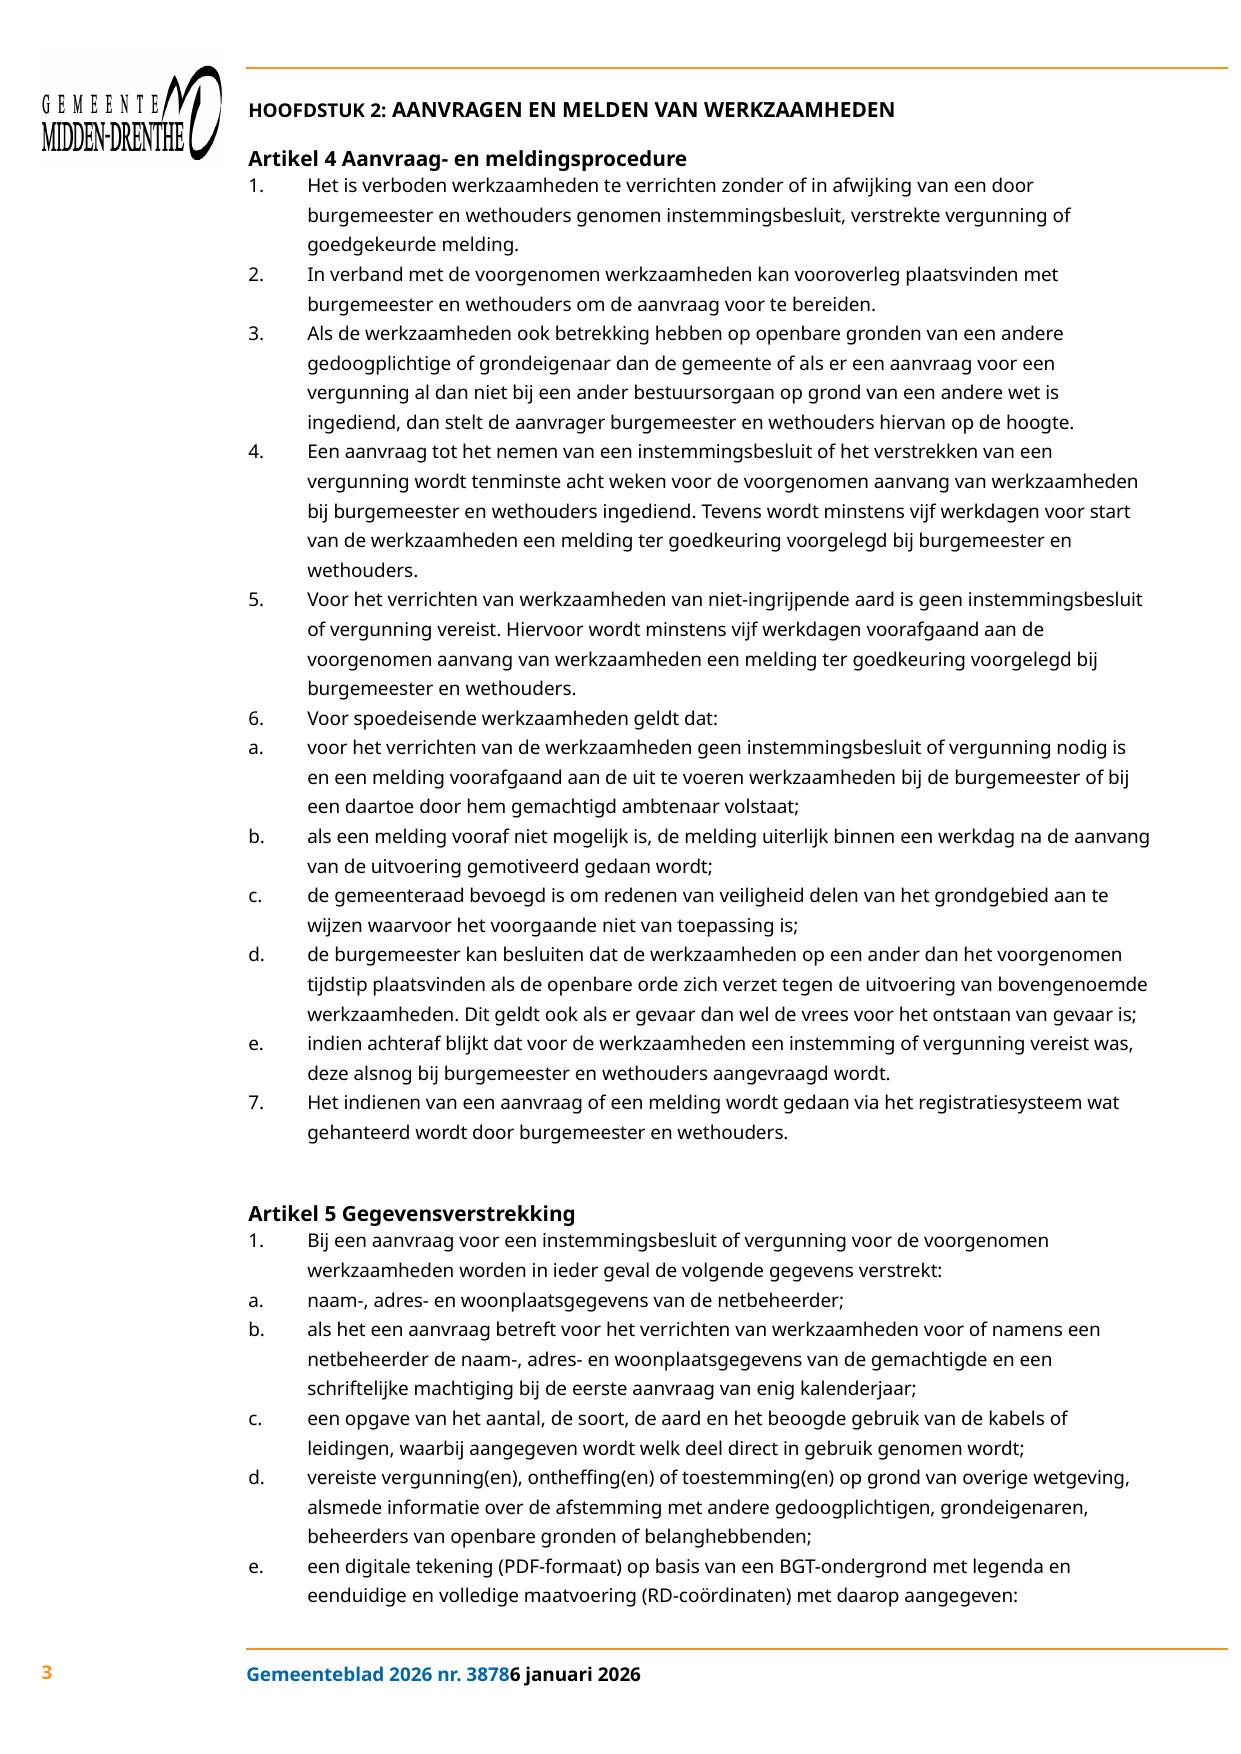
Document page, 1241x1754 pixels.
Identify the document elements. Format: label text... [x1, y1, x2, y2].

picture [41, 47, 231, 172]
list indien achteraf blijkt dat voor de werkzaamheden een instemming of vergunning vereist was, deze alsnog bij burgemeester en wethouders aangevraagd wordt. [248, 1030, 1152, 1086]
list als het een aanvraag betreft voor het verrichten van werkzaamheden voor of namens een netbeheerder de naam-, adres- en woonplaatsgegevens van de gemachtigde en een schriftelijke machtiging bij de eerste aanvraag van enig kalenderjaar; [248, 1316, 1152, 1401]
list vereiste vergunning(en), ontheffing(en) of toestemming(en) op grond van overige wetgeving, alsmede informatie over de afstemming met andere gedoogplichtigen, grondeigenaren, beheerders van openbare gronden of belanghebbenden; [248, 1464, 1152, 1549]
list Een aanvraag tot het nemen van een instemmingsbesluit of het verstrekken van een vergunning wordt tenminste acht weken voor de voorgenomen aanvang van werkzaamheden bij burgemeester en wethouders ingediend. Tevens wordt minstens vijf werkdagen voor start van de werkzaamheden een melding ter goedkeuring voorgelegd bij burgemeester en wethouders. [248, 439, 1152, 583]
list Bij een aanvraag voor een instemmingsbesluit of vergunning voor de voorgenomen werkzaamheden worden in ieder geval de volgende gegevens verstrekt: [248, 1228, 1152, 1283]
list Voor spoedeisende werkzaamheden geldt dat: [248, 705, 1152, 731]
text HOOFDSTUK 2: AANVRAGEN EN MELDEN VAN WERKZAAMHEDEN [248, 95, 1152, 123]
list In verband met de voorgenomen werkzaamheden kan vooroverleg plaatsvinden met burgemeester en wethouders om de aanvraag voor te bereiden. [248, 261, 1152, 317]
list Het is verboden werkzaamheden te verrichten zonder of in afwijking van een door burgemeester en wethouders genomen instemmingsbesluit, verstrekte vergunning of goedgekeurde melding. [248, 172, 1152, 257]
list een opgave van het aantal, de soort, de aard en het beoogde gebruik van de kabels of leidingen, waarbij aangegeven wordt welk deel direct in gebruik genomen wordt; [248, 1405, 1152, 1460]
list Als de werkzaamheden ook betrekking hebben op openbare gronden van een andere gedoogplichtige of grondeigenaar dan de gemeente of als er een aanvraag voor een vergunning al dan niet bij een ander bestuursorgaan op grond van een andere wet is ingediend, dan stelt de aanvrager burgemeester en wethouders hiervan op de hoogte. [248, 320, 1152, 435]
list voor het verrichten van de werkzaamheden geen instemmingsbesluit of vergunning nodig is en een melding voorafgaand aan de uit te voeren werkzaamheden bij de burgemeester of bij een daartoe door hem gemachtigd ambtenaar volstaat; [248, 734, 1152, 819]
text Artikel 5 Gegevensverstrekking [248, 1199, 1152, 1228]
list Voor het verrichten van werkzaamheden van niet-ingrijpende aard is geen instemmingsbesluit of vergunning vereist. Hiervoor wordt minstens vijf werkdagen voorafgaand aan de voorgenomen aanvang van werkzaamheden een melding ter goedkeuring voorgelegd bij burgemeester en wethouders. [248, 587, 1152, 701]
list een digitale tekening (PDF-formaat) op basis van een BGT-ondergrond met legenda en eenduidige en volledige maatvoering (RD-coördinaten) met daarop aangegeven: [248, 1553, 1152, 1608]
list als een melding vooraf niet mogelijk is, de melding uiterlijk binnen een werkdag na de aanvang van de uitvoering gemotiveerd gedaan wordt; [248, 823, 1152, 879]
list de burgemeester kan besluiten dat de werkzaamheden op een ander dan het voorgenomen tijdstip plaatsvinden als de openbare orde zich verzet tegen de uitvoering van bovengenoemde werkzaamheden. Dit geldt ook als er gevaar dan wel de vrees voor het ontstaan van gevaar is; [248, 942, 1152, 1027]
list de gemeenteraad bevoegd is om redenen van veiligheid delen van het grondgebied aan te wijzen waarvoor het voorgaande niet van toepassing is; [248, 882, 1152, 938]
list naam-, adres- en woonplaatsgegevens van de netbeheerder; [248, 1287, 1152, 1312]
list Het indienen van een aanvraag of een melding wordt gedaan via het registratiesysteem wat gehanteerd wordt door burgemeester en wethouders. [248, 1089, 1152, 1145]
text Artikel 4 Aanvraag- en meldingsprocedure [248, 144, 1152, 172]
